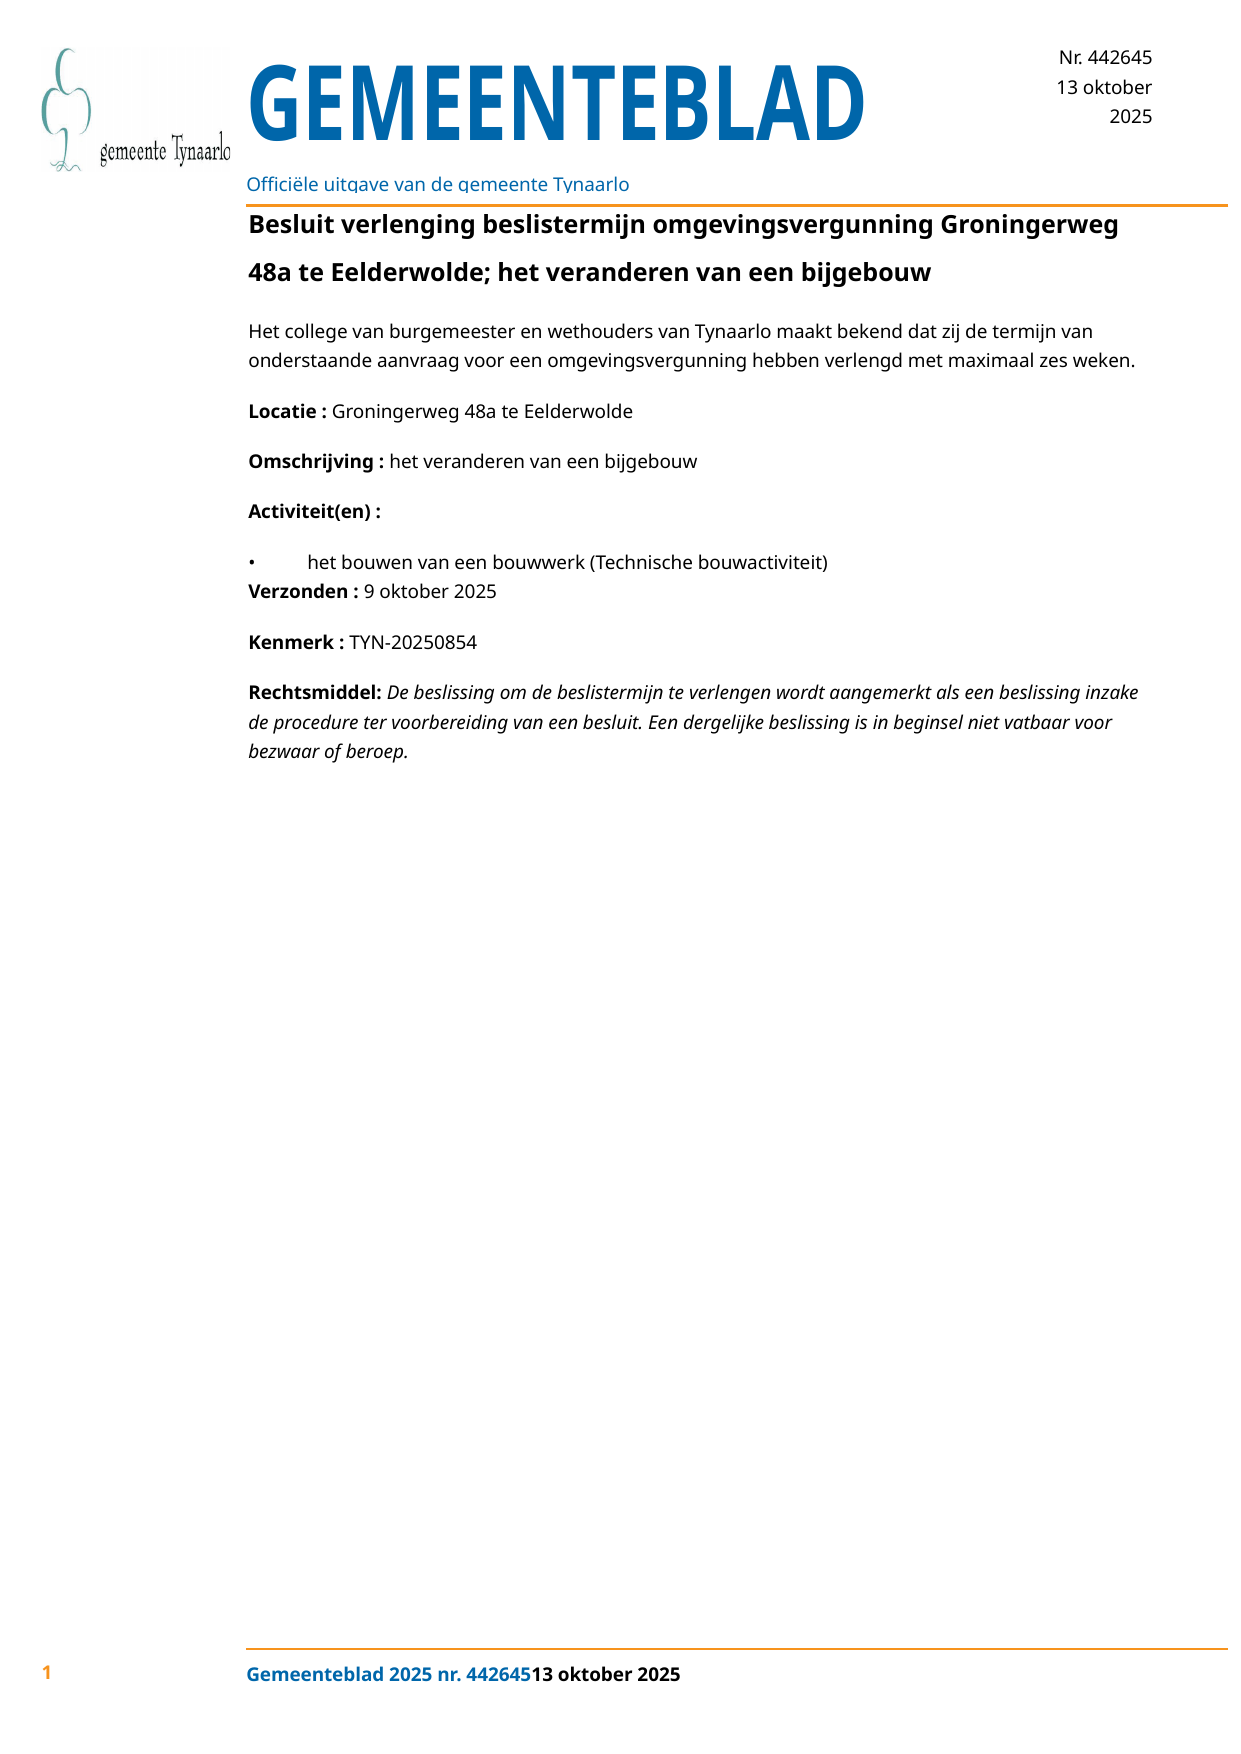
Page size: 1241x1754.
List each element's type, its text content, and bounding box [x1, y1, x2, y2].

text Kenmerk : TYN-20250854 [248, 629, 1152, 655]
text Locatie : Groningerweg 48a te Eelderwolde [248, 398, 1152, 424]
text Rechtsmiddel: De beslissing om de beslistermijn te verlengen wordt aangemerkt als een beslissing inzake de procedure ter voorbereiding van een besluit. Een dergelijke beslissing is in beginsel niet vatbaar voor bezwaar of beroep. [248, 679, 1152, 764]
text Activiteit(en) : [248, 499, 1152, 524]
text Verzonden : 9 oktober 2025 [248, 579, 1152, 604]
text Omschrijving : het veranderen van een bijgebouw [248, 448, 1152, 474]
text Besluit verlenging beslistermijn omgevingsvergunning Groningerweg 48a te Eelderwolde; het veranderen van een bijgebouw [248, 207, 1152, 288]
list het bouwen van een bouwwerk (Technische bouwactiviteit) [248, 549, 1152, 575]
text Het college van burgemeester en wethouders van Tynaarlo maakt bekend dat zij de termijn van onderstaande aanvraag voor een omgevingsvergunning hebben verlengd met maximaal zes weken. [248, 318, 1152, 373]
picture [41, 47, 231, 172]
